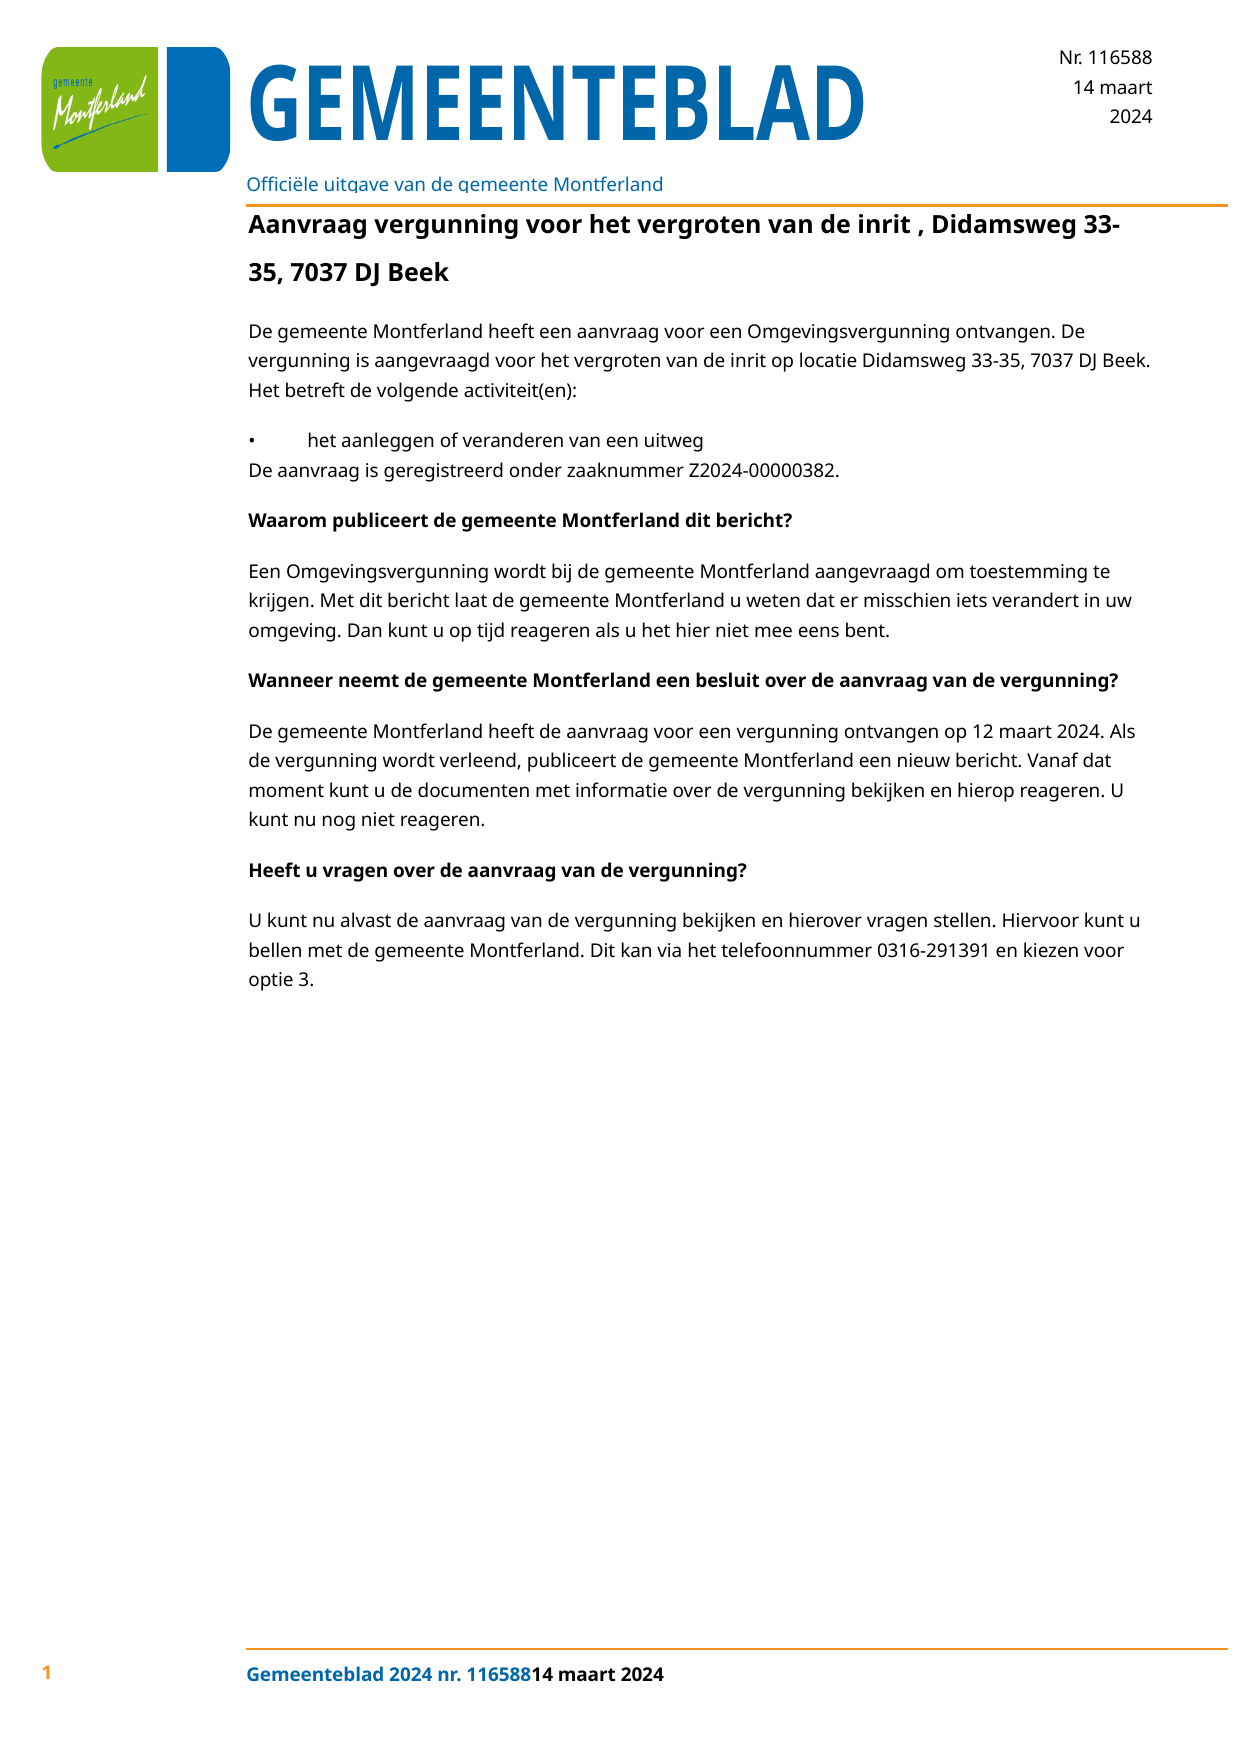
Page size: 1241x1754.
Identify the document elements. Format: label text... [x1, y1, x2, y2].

text Een Omgevingsvergunning wordt bij de gemeente Montferland aangevraagd om toestemming te krijgen. Met dit bericht laat de gemeente Montferland u weten dat er misschien iets verandert in uw omgeving. Dan kunt u op tijd reageren als u het hier niet mee eens bent. [248, 558, 1152, 643]
text De gemeente Montferland heeft een aanvraag voor een Omgevingsvergunning ontvangen. De vergunning is aangevraagd voor het vergroten van de inrit op locatie Didamsweg 33-35, 7037 DJ Beek. Het betreft de volgende activiteit(en): [248, 318, 1152, 403]
text Heeft u vragen over de aanvraag van de vergunning? [248, 857, 1152, 883]
text De gemeente Montferland heeft de aanvraag voor een vergunning ontvangen op 12 maart 2024. Als de vergunning wordt verleend, publiceert de gemeente Montferland een nieuw bericht. Vanaf dat moment kunt u de documenten met informatie over de vergunning bekijken en hierop reageren. U kunt nu nog niet reageren. [248, 718, 1152, 832]
text U kunt nu alvast de aanvraag van de vergunning bekijken en hierover vragen stellen. Hiervoor kunt u bellen met de gemeente Montferland. Dit kan via het telefoonnummer 0316-291391 en kiezen voor optie 3. [248, 907, 1152, 992]
picture [41, 47, 231, 172]
text De aanvraag is geregistreerd onder zaaknummer Z2024-00000382. [248, 457, 1152, 483]
text Aanvraag vergunning voor het vergroten van de inrit , Didamsweg 33-35, 7037 DJ Beek [248, 207, 1152, 288]
text Waarom publiceert de gemeente Montferland dit bericht? [248, 507, 1152, 533]
list het aanleggen of veranderen van een uitweg [248, 427, 1152, 453]
text Wanneer neemt de gemeente Montferland een besluit over de aanvraag van de vergunning? [248, 667, 1152, 693]
